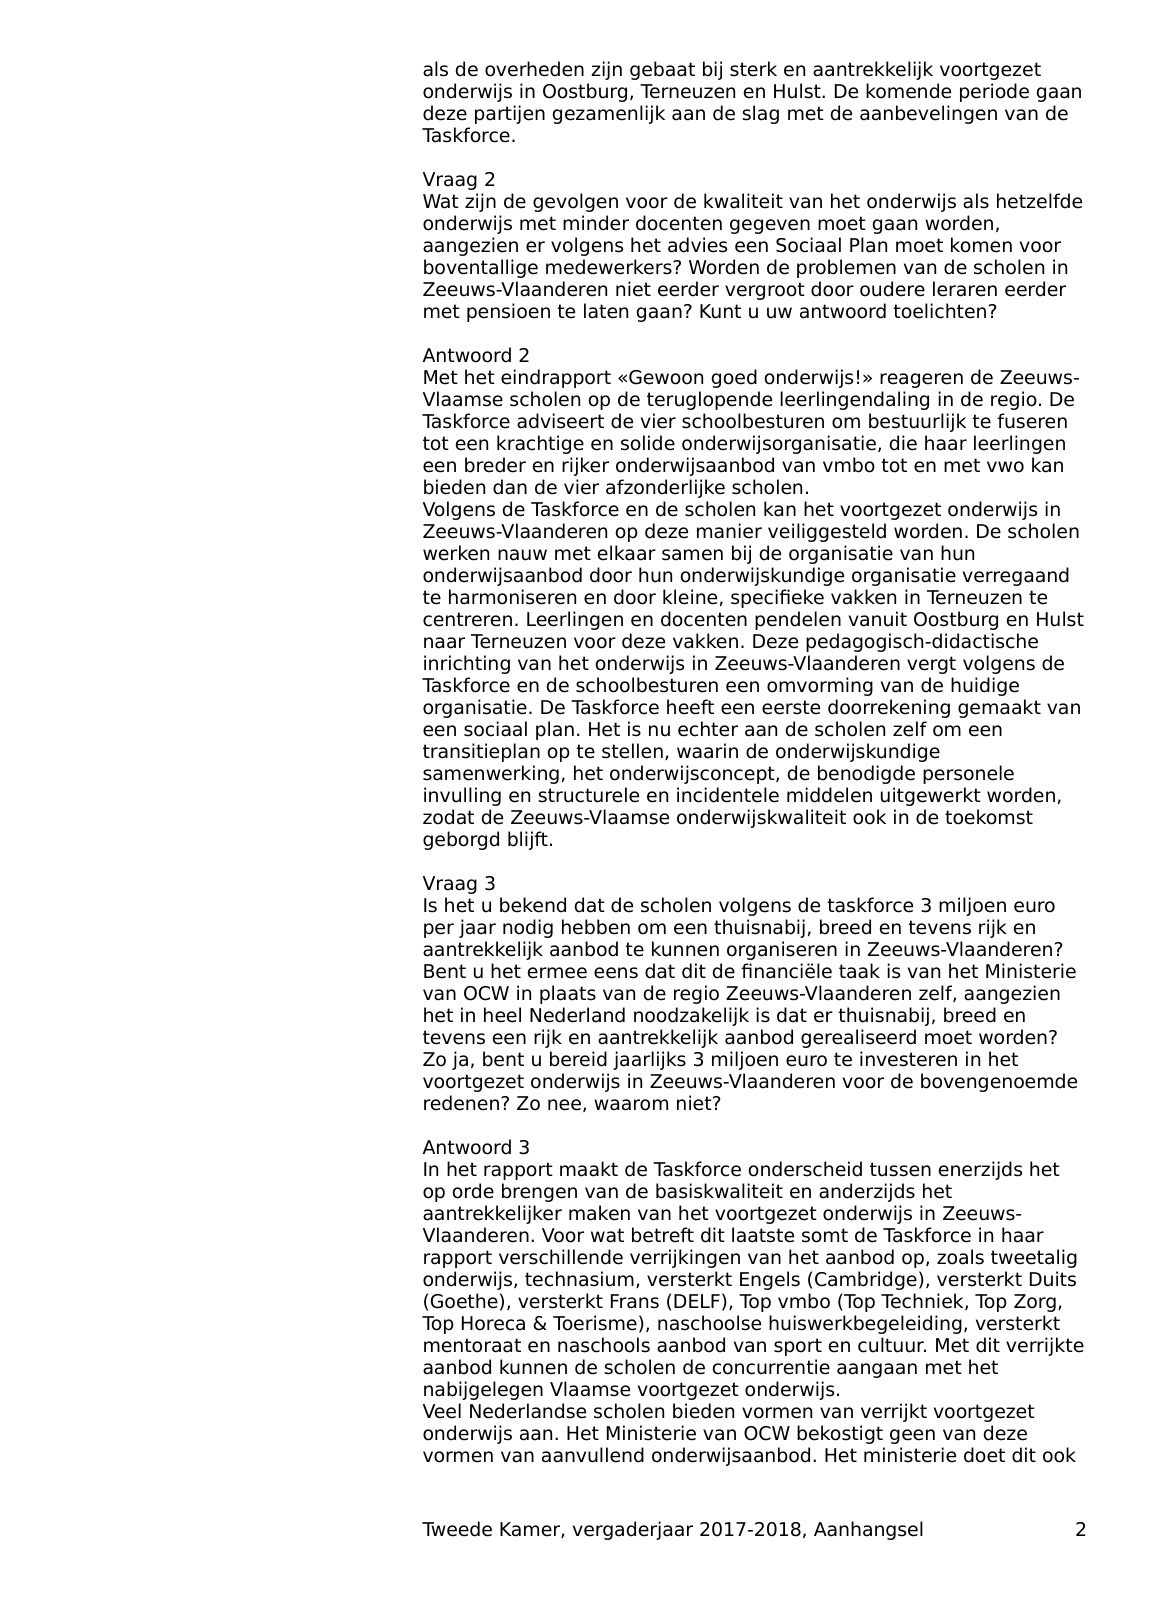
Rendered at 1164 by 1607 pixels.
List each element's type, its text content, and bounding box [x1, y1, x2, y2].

text Antwoord 2 [422, 345, 1087, 367]
text Met het eindrapport «Gewoon goed onderwijs!» reageren de Zeeuws-Vlaamse scholen op de teruglopende leerlingendaling in de regio. De Taskforce adviseert de vier schoolbesturen om bestuurlijk te fuseren tot een krachtige en solide onderwijsorganisatie, die haar leerlingen een breder en rijker onderwijsaanbod van vmbo tot en met vwo kan bieden dan de vier afzonderlijke scholen. [422, 367, 1087, 499]
text Is het u bekend dat de scholen volgens de taskforce 3 miljoen euro per jaar nodig hebben om een thuisnabij, breed en tevens rijk en aantrekkelijk aanbod te kunnen organiseren in Zeeuws-Vlaanderen? Bent u het ermee eens dat dit de financiële taak is van het Ministerie van OCW in plaats van de regio Zeeuws-Vlaanderen zelf, aangezien het in heel Nederland noodzakelijk is dat er thuisnabij, breed en tevens een rijk en aantrekkelijk aanbod gerealiseerd moet worden? Zo ja, bent u bereid jaarlijks 3 miljoen euro te investeren in het voortgezet onderwijs in Zeeuws-Vlaanderen voor de bovengenoemde redenen? Zo nee, waarom niet? [422, 895, 1087, 1115]
text Antwoord 3 [422, 1137, 1087, 1159]
text als de overheden zijn gebaat bij sterk en aantrekkelijk voortgezet onderwijs in Oostburg, Terneuzen en Hulst. De komende periode gaan deze partijen gezamenlijk aan de slag met de aanbevelingen van de Taskforce. [422, 59, 1087, 147]
text Vraag 3 [422, 873, 1087, 895]
text Veel Nederlandse scholen bieden vormen van verrijkt voortgezet onderwijs aan. Het Ministerie van OCW bekostigt geen van deze vormen van aanvullend onderwijsaanbod. Het ministerie doet dit ook [422, 1401, 1087, 1467]
text Volgens de Taskforce en de scholen kan het voortgezet onderwijs in Zeeuws-Vlaanderen op deze manier veiliggesteld worden. De scholen werken nauw met elkaar samen bij de organisatie van hun onderwijsaanbod door hun onderwijskundige organisatie verregaand te harmoniseren en door kleine, specifieke vakken in Terneuzen te centreren. Leerlingen en docenten pendelen vanuit Oostburg en Hulst naar Terneuzen voor deze vakken. Deze pedagogisch-didactische inrichting van het onderwijs in Zeeuws-Vlaanderen vergt volgens de Taskforce en de schoolbesturen een omvorming van de huidige organisatie. De Taskforce heeft een eerste doorrekening gemaakt van een sociaal plan. Het is nu echter aan de scholen zelf om een transitieplan op te stellen, waarin de onderwijskundige samenwerking, het onderwijsconcept, de benodigde personele invulling en structurele en incidentele middelen uitgewerkt worden, zodat de Zeeuws-Vlaamse onderwijskwaliteit ook in de toekomst geborgd blijft. [422, 499, 1087, 851]
text Vraag 2 [422, 169, 1087, 191]
text In het rapport maakt de Taskforce onderscheid tussen enerzijds het op orde brengen van de basiskwaliteit en anderzijds het aantrekkelijker maken van het voortgezet onderwijs in Zeeuws-Vlaanderen. Voor wat betreft dit laatste somt de Taskforce in haar rapport verschillende verrijkingen van het aanbod op, zoals tweetalig onderwijs, technasium, versterkt Engels (Cambridge), versterkt Duits (Goethe), versterkt Frans (DELF), Top vmbo (Top Techniek, Top Zorg, Top Horeca & Toerisme), naschoolse huiswerkbegeleiding, versterkt mentoraat en naschools aanbod van sport en cultuur. Met dit verrijkte aanbod kunnen de scholen de concurrentie aangaan met het nabijgelegen Vlaamse voortgezet onderwijs. [422, 1159, 1087, 1401]
text Wat zijn de gevolgen voor de kwaliteit van het onderwijs als hetzelfde onderwijs met minder docenten gegeven moet gaan worden, aangezien er volgens het advies een Sociaal Plan moet komen voor boventallige medewerkers? Worden de problemen van de scholen in Zeeuws-Vlaanderen niet eerder vergroot door oudere leraren eerder met pensioen te laten gaan? Kunt u uw antwoord toelichten? [422, 191, 1087, 323]
